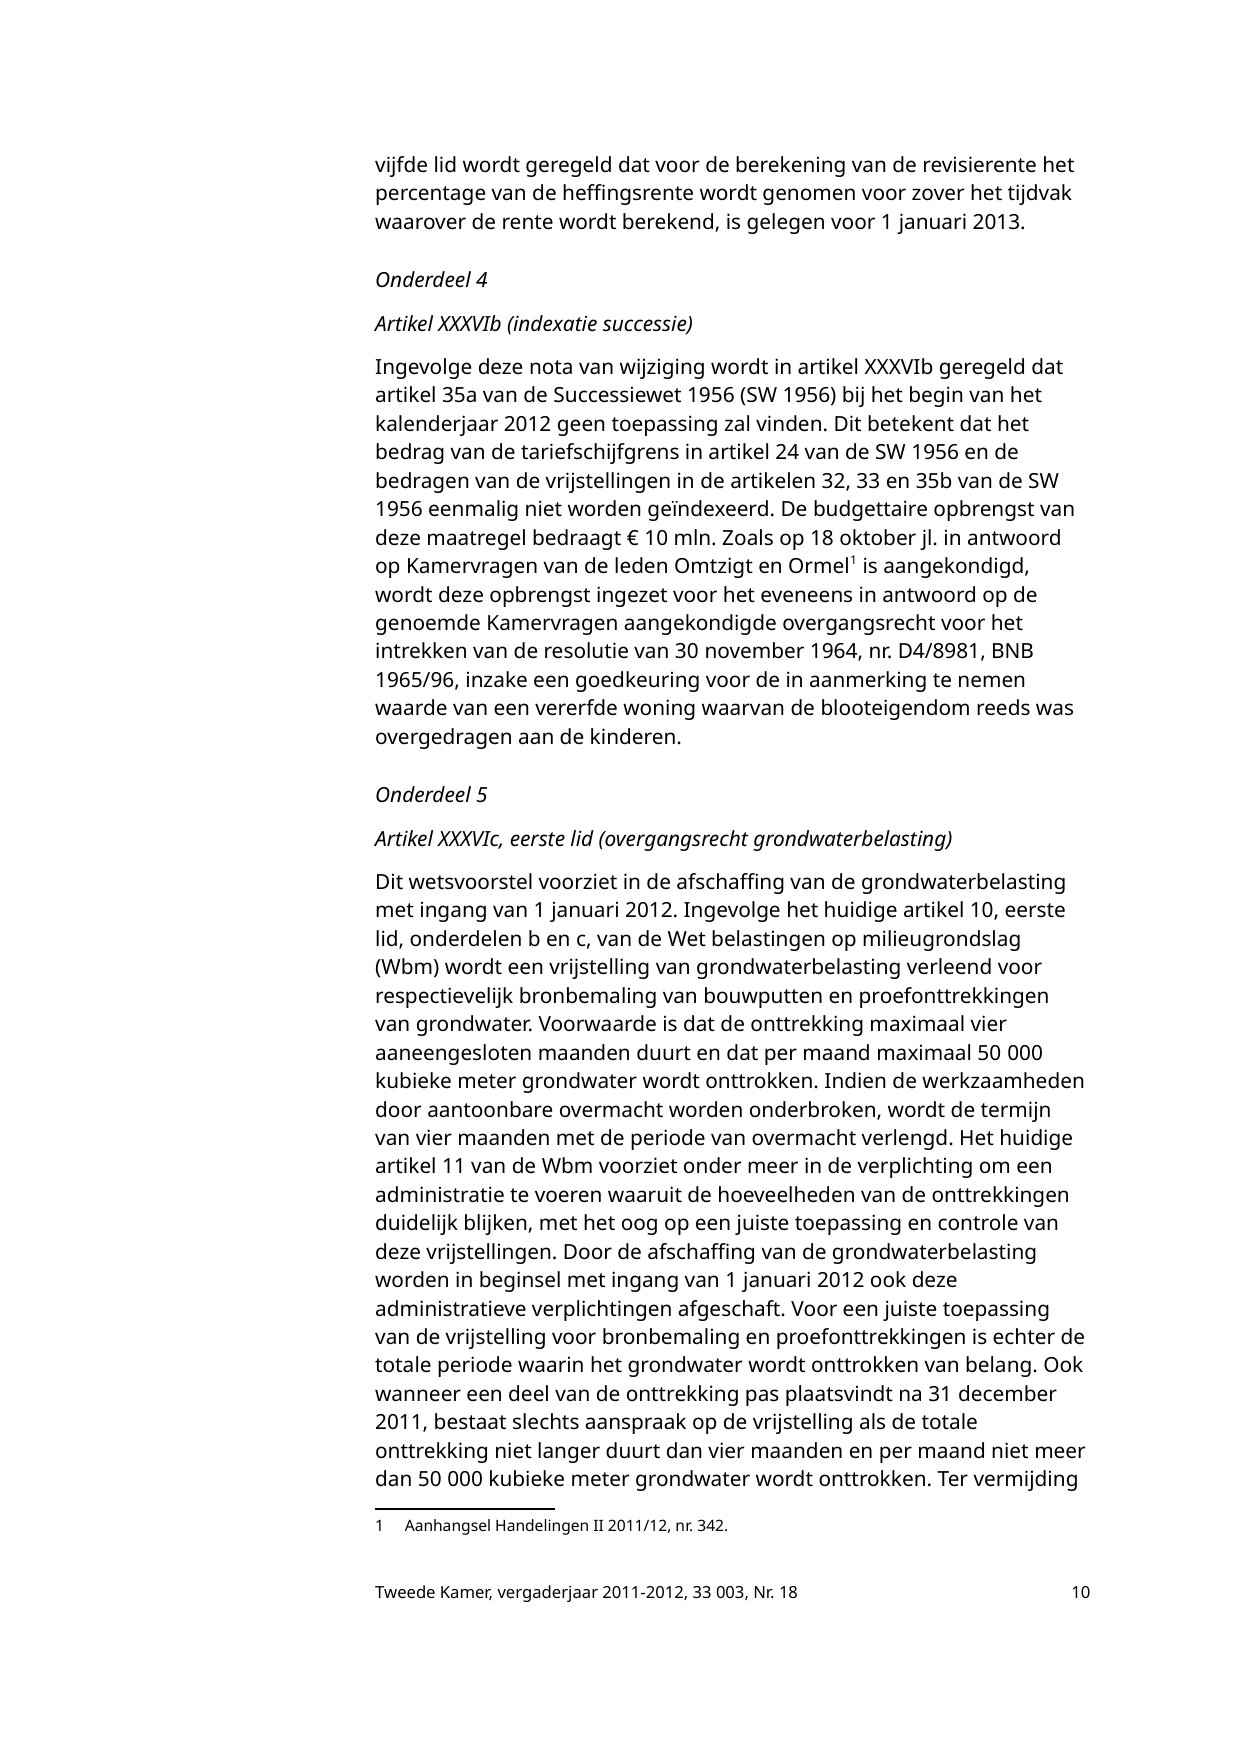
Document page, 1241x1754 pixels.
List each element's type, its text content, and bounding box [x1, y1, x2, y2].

text Artikel XXXVIc, eerste lid (overgangsrecht grondwaterbelasting) [375, 824, 1090, 852]
text Onderdeel 4 [375, 265, 1090, 294]
text Artikel XXXVIb (indexatie successie) [375, 309, 1090, 337]
text Ingevolge deze nota van wijziging wordt in artikel XXXVIb geregeld dat artikel 35a van de Successiewet 1956 (SW 1956) bij het begin van het kalenderjaar 2012 geen toepassing zal vinden. Dit betekent dat het bedrag van de tariefschijfgrens in artikel 24 van de SW 1956 en de bedragen van de vrijstellingen in de artikelen 32, 33 en 35b van de SW 1956 eenmalig niet worden geïndexeerd. De budgettaire opbrengst van deze maatregel bedraagt € 10 mln. Zoals op 18 oktober jl. in antwoord op Kamervragen van de leden Omtzigt en Ormel is aangekondigd, wordt deze opbrengst ingezet voor het eveneens in antwoord op de genoemde Kamervragen aangekondigde overgangsrecht voor het intrekken van de resolutie van 30 november 1964, nr. D4/8981, BNB 1965/96, inzake een goedkeuring voor de in aanmerking te nemen waarde van een vererfde woning waarvan de blooteigendom reeds was overgedragen aan de kinderen. [375, 352, 1090, 750]
text Dit wetsvoorstel voorziet in de afschaffing van de grondwaterbelasting met ingang van 1 januari 2012. Ingevolge het huidige artikel 10, eerste lid, onderdelen b en c, van de Wet belastingen op milieugrondslag (Wbm) wordt een vrijstelling van grondwaterbelasting verleend voor respectievelijk bronbemaling van bouwputten en proefonttrekkingen van grondwater. Voorwaarde is dat de onttrekking maximaal vier aaneengesloten maanden duurt en dat per maand maximaal 50 000 kubieke meter grondwater wordt onttrokken. Indien de werkzaamheden door aantoonbare overmacht worden onderbroken, wordt de termijn van vier maanden met de periode van overmacht verlengd. Het huidige artikel 11 van de Wbm voorziet onder meer in de verplichting om een administratie te voeren waaruit de hoeveelheden van de onttrekkingen duidelijk blijken, met het oog op een juiste toepassing en controle van deze vrijstellingen. Door de afschaffing van de grondwaterbelasting worden in beginsel met ingang van 1 januari 2012 ook deze administratieve verplichtingen afgeschaft. Voor een juiste toepassing van de vrijstelling voor bronbemaling en proefonttrekkingen is echter de totale periode waarin het grondwater wordt onttrokken van belang. Ook wanneer een deel van de onttrekking pas plaatsvindt na 31 december 2011, bestaat slechts aanspraak op de vrijstelling als de totale onttrekking niet langer duurt dan vier maanden en per maand niet meer dan 50 000 kubieke meter grondwater wordt onttrokken. Ter vermijding [375, 867, 1090, 1493]
text vijfde lid wordt geregeld dat voor de berekening van de revisierente het percentage van de heffingsrente wordt genomen voor zover het tijdvak waarover de rente wordt berekend, is gelegen voor 1 januari 2013. [375, 150, 1090, 235]
text Onderdeel 5 [375, 780, 1090, 809]
text Aanhangsel Handelingen II 2011/12, nr. 342. [375, 1508, 1090, 1536]
